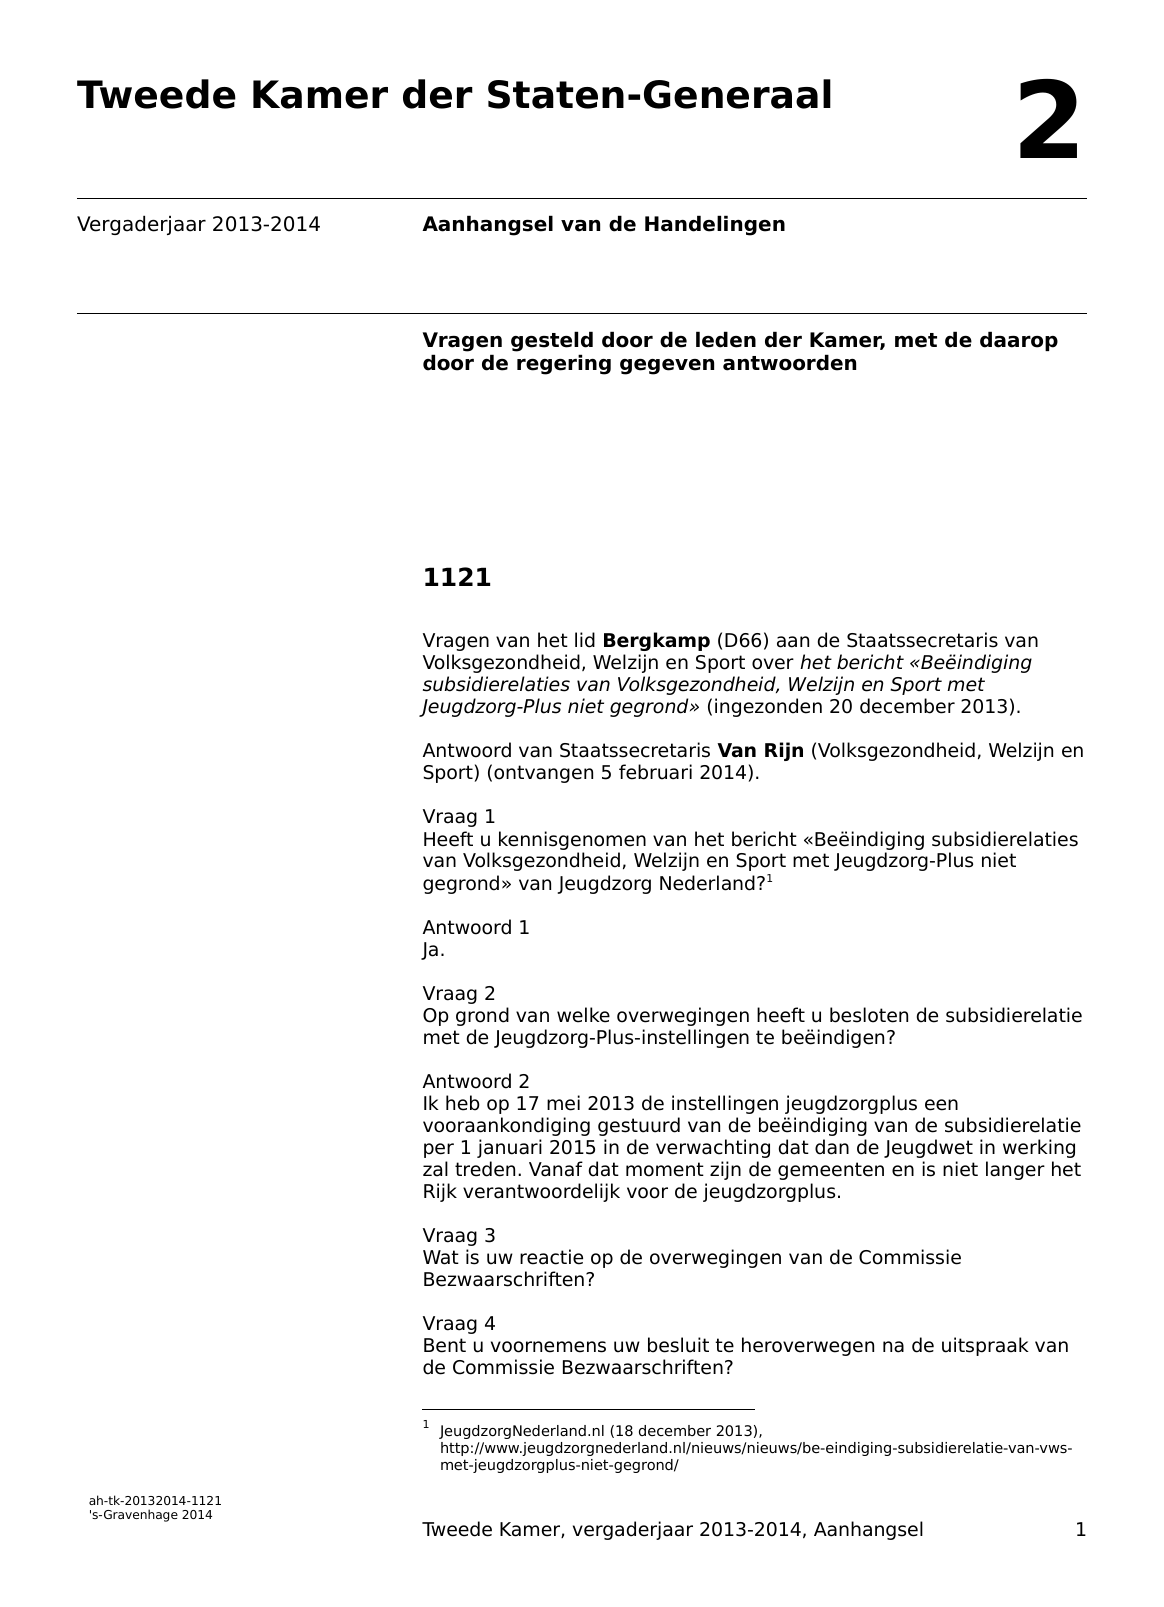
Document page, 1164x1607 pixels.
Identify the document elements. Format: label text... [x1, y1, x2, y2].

text Vraag 3 [422, 1225, 1087, 1247]
table_cell Aanhangsel van de Handelingen [422, 199, 1087, 313]
text Heeft u kennisgenomen van het bericht «Beëindiging subsidierelaties van Volksgezondheid, Welzijn en Sport met Jeugdzorg-Plus niet gegrond» van Jeugdzorg Nederland? [422, 828, 1087, 894]
table_cell [77, 314, 422, 375]
text Antwoord van Staatssecretaris Van Rijn (Volksgezondheid, Welzijn en Sport) (ontvangen 5 februari 2014). [422, 740, 1087, 784]
text Vraag 4 [422, 1313, 1087, 1335]
text ah-tk-20132014-1121 [88, 1494, 323, 1508]
text Antwoord 2 [422, 1071, 1087, 1093]
table_cell Vergaderjaar 2013-2014 [77, 199, 422, 313]
text Antwoord 1 [422, 917, 1087, 938]
text Vraag 1 [422, 806, 1087, 828]
table_header 2 [886, 59, 1087, 198]
table_cell Vragen gesteld door de leden der Kamer, met de daarop door de regering gegeven antwoorden [422, 314, 1087, 375]
text Ja. [422, 938, 1087, 961]
text Ik heb op 17 mei 2013 de instellingen jeugdzorgplus een vooraankondiging gestuurd van de beëindiging van de subsidierelatie per 1 januari 2015 in de verwachting dat dan de Jeugdwet in werking zal treden. Vanaf dat moment zijn de gemeenten en is niet langer het Rijk verantwoordelijk voor de jeugdzorgplus. [422, 1093, 1087, 1203]
text 1121 [422, 563, 1087, 592]
text Op grond van welke overwegingen heeft u besloten de subsidierelatie met de Jeugdzorg-Plus-instellingen te beëindigen? [422, 1005, 1087, 1049]
text Vraag 2 [422, 983, 1087, 1005]
text Bent u voornemens uw besluit te heroverwegen na de uitspraak van de Commissie Bezwaarschriften? [422, 1335, 1087, 1379]
text JeugdzorgNederland.nl (18 december 2013), http://www.jeugdzorgnederland.nl/nieuws/nieuws/be-eindiging-subsidierelatie-van-vws-met-jeugdzorgplus-niet-gegrond/ [422, 1418, 1087, 1474]
text Wat is uw reactie op de overwegingen van de Commissie Bezwaarschriften? [422, 1247, 1087, 1291]
text Vragen van het lid Bergkamp (D66) aan de Staatssecretaris van Volksgezondheid, Welzijn en Sport over het bericht «Beëindiging subsidierelaties van Volksgezondheid, Welzijn en Sport met Jeugdzorg-Plus niet gegrond» (ingezonden 20 december 2013). [422, 630, 1087, 718]
table_header Tweede Kamer der Staten-Generaal [77, 59, 886, 198]
text 's-Gravenhage 2014 [88, 1508, 323, 1522]
